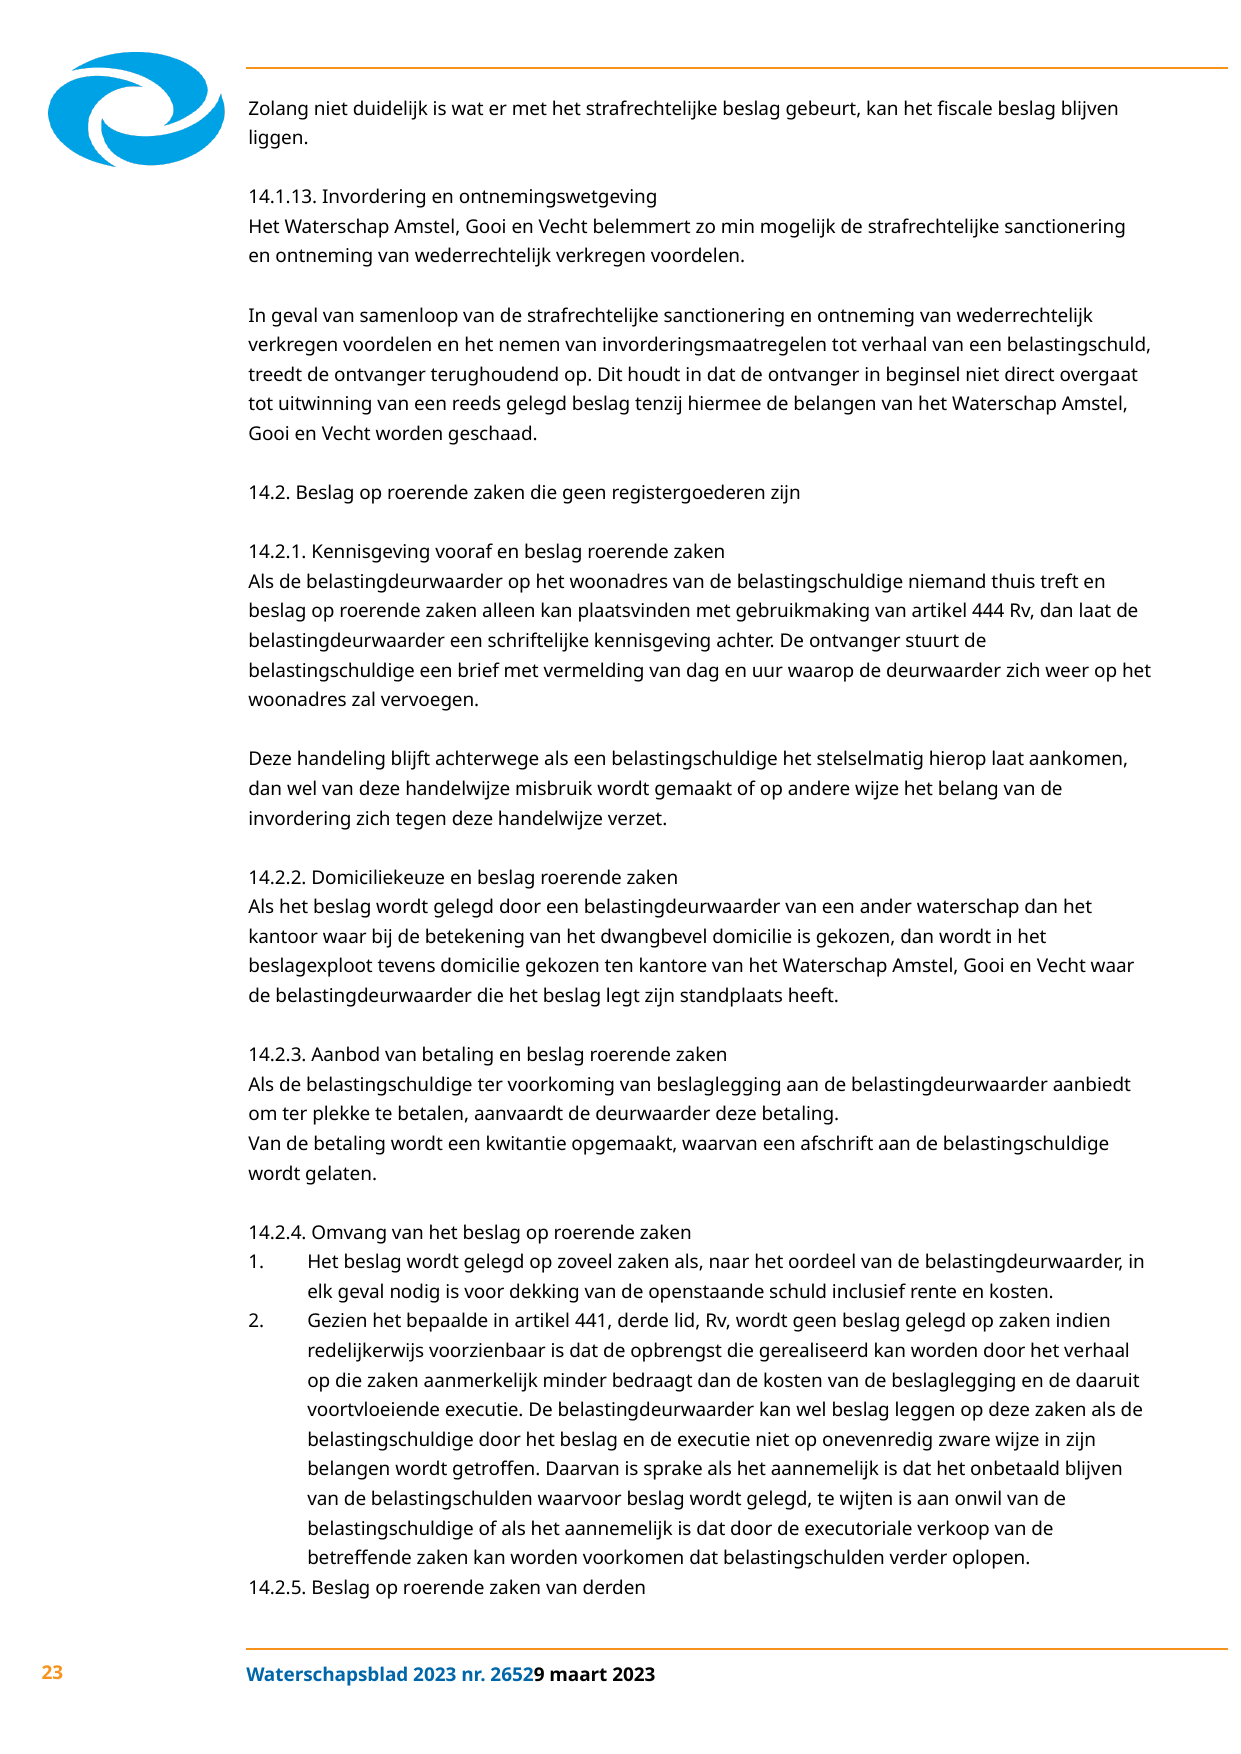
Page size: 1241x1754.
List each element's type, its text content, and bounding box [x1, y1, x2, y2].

picture [41, 47, 231, 172]
text Het Waterschap Amstel, Gooi en Vecht belemmert zo min mogelijk de strafrechtelijke sanctionering en ontneming van wederrechtelijk verkregen voordelen. [248, 213, 1152, 268]
text 14.2.5. Beslag op roerende zaken van derden [248, 1574, 1152, 1600]
text 14.1.13. Invordering en ontnemingswetgeving [248, 183, 1152, 209]
list Het beslag wordt gelegd op zoveel zaken als, naar het oordeel van de belastingdeurwaarder, in elk geval nodig is voor dekking van de openstaande schuld inclusief rente en kosten. [248, 1248, 1152, 1304]
text Deze handeling blijft achterwege als een belastingschuldige het stelselmatig hierop laat aankomen, dan wel van deze handelwijze misbruik wordt gemaakt of op andere wijze het belang van de invordering zich tegen deze handelwijze verzet. [248, 746, 1152, 831]
list Gezien het bepaalde in artikel 441, derde lid, Rv, wordt geen beslag gelegd op zaken indien redelijkerwijs voorzienbaar is dat de opbrengst die gerealiseerd kan worden door het verhaal op die zaken aanmerkelijk minder bedraagt dan de kosten van de beslaglegging en de daaruit voortvloeiende executie. De belastingdeurwaarder kan wel beslag leggen op deze zaken als de belastingschuldige door het beslag en de executie niet op onevenredig zware wijze in zijn belangen wordt getroffen. Daarvan is sprake als het aannemelijk is dat het onbetaald blijven van de belastingschulden waarvoor beslag wordt gelegd, te wijten is aan onwil van de belastingschuldige of als het aannemelijk is dat door de executoriale verkoop van de betreffende zaken kan worden voorkomen dat belastingschulden verder oplopen. [248, 1308, 1152, 1570]
text Als het beslag wordt gelegd door een belastingdeurwaarder van een ander waterschap dan het kantoor waar bij de betekening van het dwangbevel domicilie is gekozen, dan wordt in het beslagexploot tevens domicilie gekozen ten kantore van het Waterschap Amstel, Gooi en Vecht waar de belastingdeurwaarder die het beslag legt zijn standplaats heeft. [248, 893, 1152, 1008]
text In geval van samenloop van de strafrechtelijke sanctionering en ontneming van wederrechtelijk verkregen voordelen en het nemen van invorderingsmaatregelen tot verhaal van een belastingschuld, treedt de ontvanger terughoudend op. Dit houdt in dat de ontvanger in beginsel niet direct overgaat tot uitwinning van een reeds gelegd beslag tenzij hiermee de belangen van het Waterschap Amstel, Gooi en Vecht worden geschaad. [248, 302, 1152, 446]
text 14.2.3. Aanbod van betaling en beslag roerende zaken [248, 1041, 1152, 1067]
text 14.2.2. Domiciliekeuze en beslag roerende zaken [248, 864, 1152, 890]
text 14.2.1. Kennisgeving vooraf en beslag roerende zaken [248, 538, 1152, 564]
text 14.2. Beslag op roerende zaken die geen registergoederen zijn [248, 479, 1152, 505]
text Als de belastingdeurwaarder op het woonadres van de belastingschuldige niemand thuis treft en beslag op roerende zaken alleen kan plaatsvinden met gebruikmaking van artikel 444 Rv, dan laat de belastingdeurwaarder een schriftelijke kennisgeving achter. De ontvanger stuurt de belastingschuldige een brief met vermelding van dag en uur waarop de deurwaarder zich weer op het woonadres zal vervoegen. [248, 568, 1152, 712]
text Van de betaling wordt een kwitantie opgemaakt, waarvan een afschrift aan de belastingschuldige wordt gelaten. [248, 1130, 1152, 1186]
text Zolang niet duidelijk is wat er met het strafrechtelijke beslag gebeurt, kan het fiscale beslag blijven liggen. [248, 95, 1152, 150]
text Als de belastingschuldige ter voorkoming van beslaglegging aan de belastingdeurwaarder aanbiedt om ter plekke te betalen, aanvaardt de deurwaarder deze betaling. [248, 1071, 1152, 1126]
text 14.2.4. Omvang van het beslag op roerende zaken [248, 1219, 1152, 1245]
